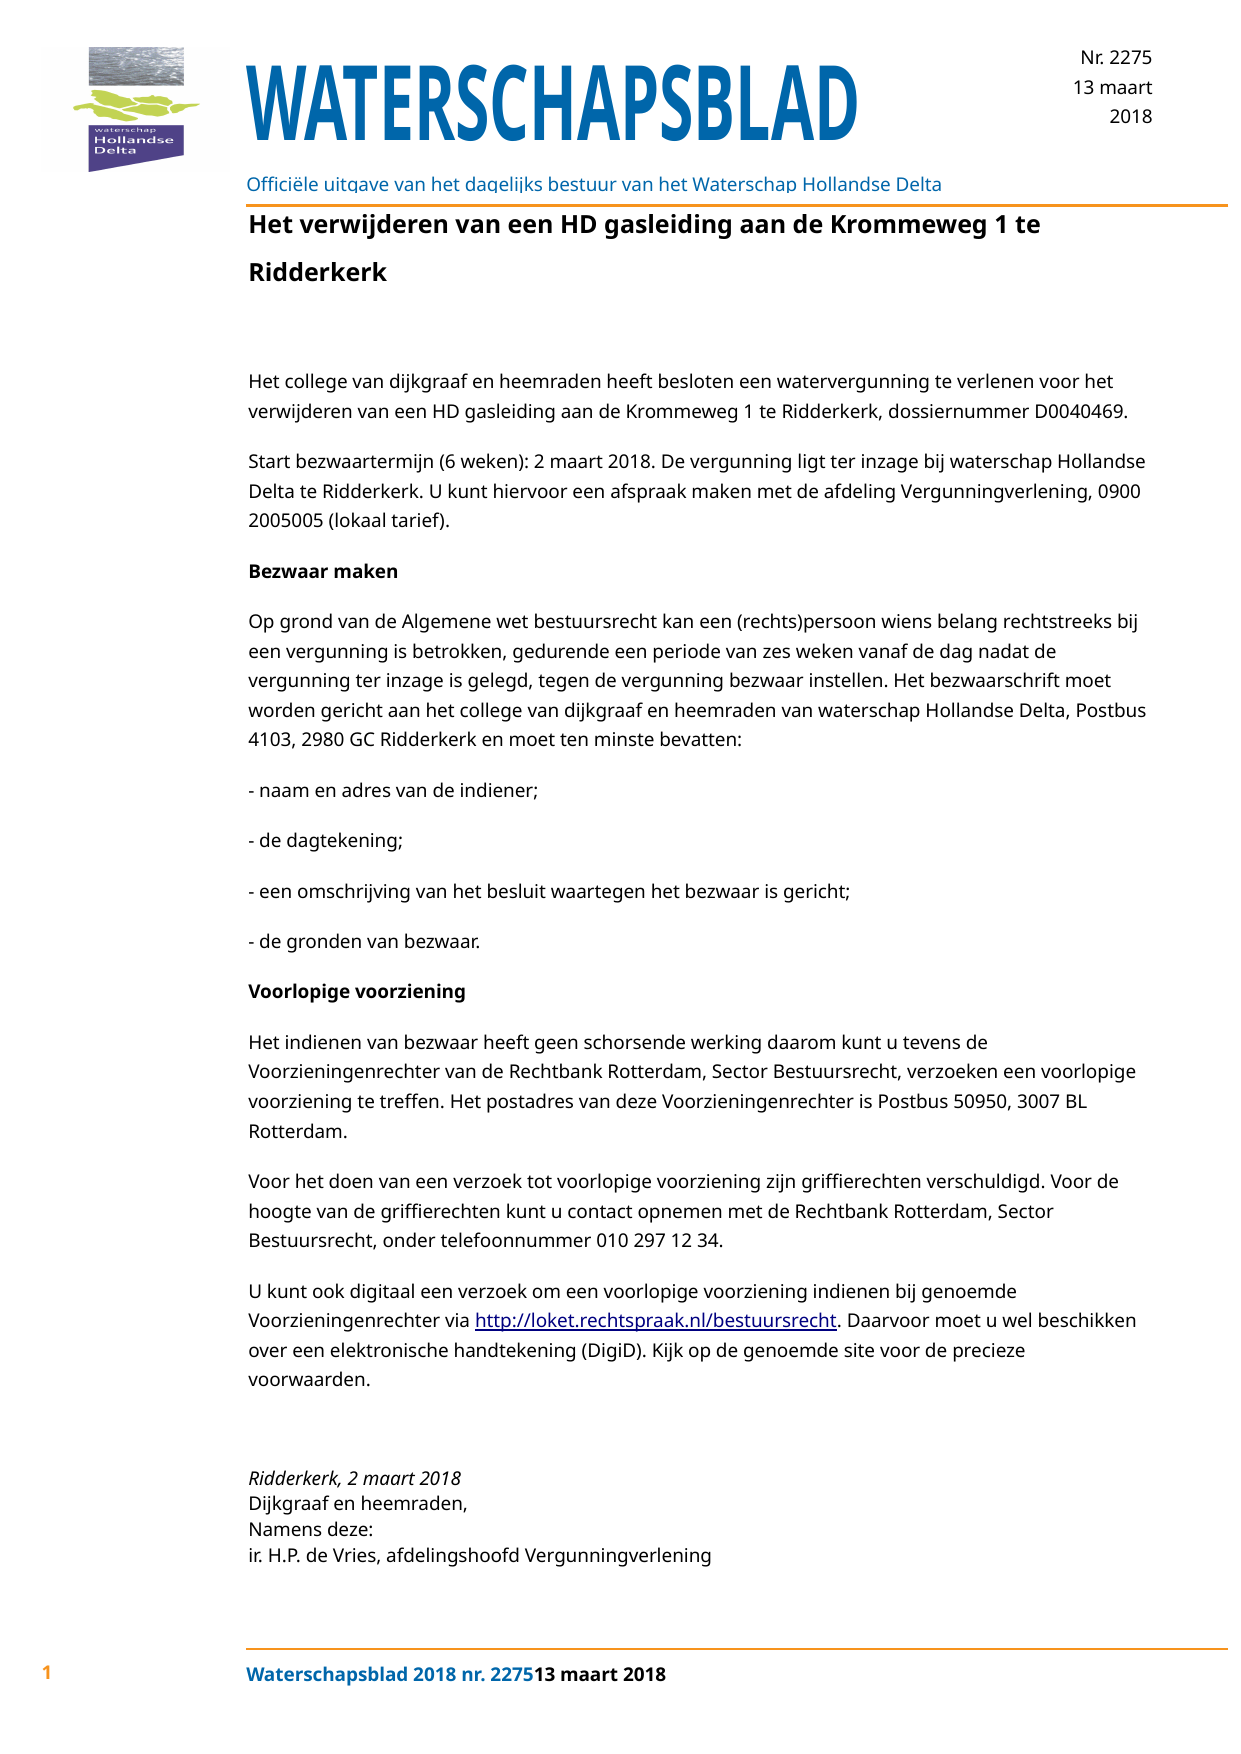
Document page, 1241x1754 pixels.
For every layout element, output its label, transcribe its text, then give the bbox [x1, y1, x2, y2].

text - de dagtekening; [248, 827, 1152, 853]
text - naam en adres van de indiener; [248, 777, 1152, 803]
text Voor het doen van een verzoek tot voorlopige voorziening zijn griffierechten verschuldigd. Voor de hoogte van de griffierechten kunt u contact opnemen met de Rechtbank Rotterdam, Sector Bestuursrecht, onder telefoonnummer 010 297 12 34. [248, 1168, 1152, 1253]
text Het verwijderen van een HD gasleiding aan de Krommeweg 1 te Ridderkerk [248, 207, 1152, 288]
picture [41, 47, 231, 172]
text Het college van dijkgraaf en heemraden heeft besloten een watervergunning te verlenen voor het verwijderen van een HD gasleiding aan de Krommeweg 1 te Ridderkerk, dossiernummer D0040469. [248, 368, 1152, 424]
text Dijkgraaf en heemraden, [248, 1491, 1152, 1516]
text Start bezwaartermijn (6 weken): 2 maart 2018. De vergunning ligt ter inzage bij waterschap Hollandse Delta te Ridderkerk. U kunt hiervoor een afspraak maken met de afdeling Vergunningverlening, 0900 2005005 (lokaal tarief). [248, 448, 1152, 533]
text Bezwaar maken [248, 558, 1152, 584]
text ir. H.P. de Vries, afdelingshoofd Vergunningverlening [248, 1542, 1152, 1568]
text Namens deze: [248, 1516, 1152, 1542]
text - de gronden van bezwaar. [248, 928, 1152, 954]
text Voorlopige voorziening [248, 979, 1152, 1004]
text U kunt ook digitaal een verzoek om een voorlopige voorziening indienen bij genoemde Voorzieningenrechter via http://loket.rechtspraak.nl/bestuursrecht. Daarvoor moet u wel beschikken over een elektronische handtekening (DigiD). Kijk op de genoemde site voor de precieze voorwaarden. [248, 1278, 1152, 1392]
text Op grond van de Algemene wet bestuursrecht kan een (rechts)persoon wiens belang rechtstreeks bij een vergunning is betrokken, gedurende een periode van zes weken vanaf de dag nadat de vergunning ter inzage is gelegd, tegen de vergunning bezwaar instellen. Het bezwaarschrift moet worden gericht aan het college van dijkgraaf en heemraden van waterschap Hollandse Delta, Postbus 4103, 2980 GC Ridderkerk en moet ten minste bevatten: [248, 608, 1152, 752]
text - een omschrijving van het besluit waartegen het bezwaar is gericht; [248, 878, 1152, 904]
text Ridderkerk, 2 maart 2018 [248, 1465, 1152, 1491]
text Het indienen van bezwaar heeft geen schorsende werking daarom kunt u tevens de Voorzieningenrechter van de Rechtbank Rotterdam, Sector Bestuursrecht, verzoeken een voorlopige voorziening te treffen. Het postadres van deze Voorzieningenrechter is Postbus 50950, 3007 BL Rotterdam. [248, 1029, 1152, 1144]
